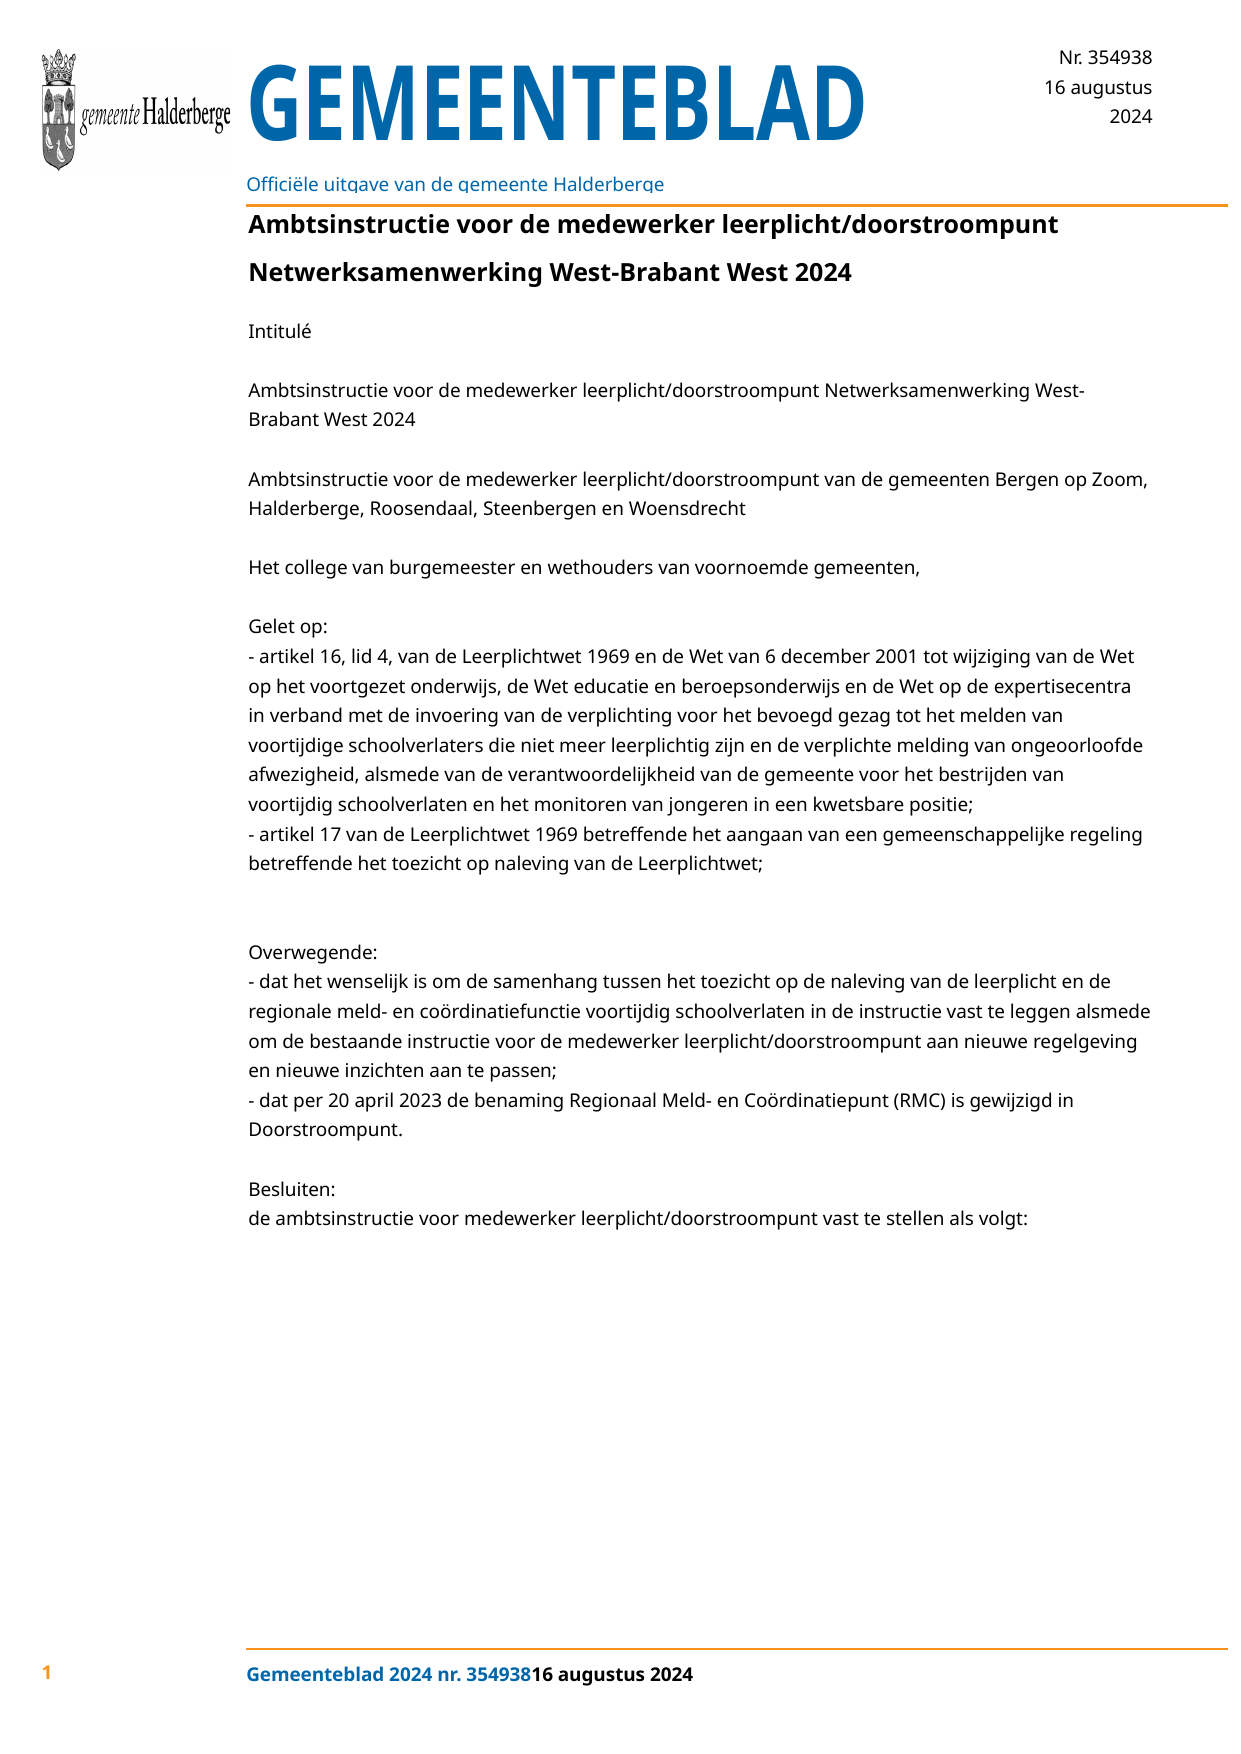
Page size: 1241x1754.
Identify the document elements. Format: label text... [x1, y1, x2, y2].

text Ambtsinstructie voor de medewerker leerplicht/doorstroompunt Netwerksamenwerking West-Brabant West 2024 [248, 377, 1152, 432]
text Besluiten: [248, 1176, 1152, 1202]
picture [41, 47, 231, 172]
text - artikel 17 van de Leerplichtwet 1969 betreffende het aangaan van een gemeenschappelijke regeling betreffende het toezicht op naleving van de Leerplichtwet; [248, 821, 1152, 876]
text Ambtsinstructie voor de medewerker leerplicht/doorstroompunt Netwerksamenwerking West-Brabant West 2024 [248, 207, 1152, 288]
text Overwegende: [248, 939, 1152, 965]
text Gelet op: [248, 614, 1152, 639]
text - dat per 20 april 2023 de benaming Regionaal Meld- en Coördinatiepunt (RMC) is gewijzigd in Doorstroompunt. [248, 1087, 1152, 1142]
text Ambtsinstructie voor de medewerker leerplicht/doorstroompunt van de gemeenten Bergen op Zoom, Halderberge, Roosendaal, Steenbergen en Woensdrecht [248, 466, 1152, 521]
text Het college van burgemeester en wethouders van voornoemde gemeenten, [248, 554, 1152, 580]
text - artikel 16, lid 4, van de Leerplichtwet 1969 en de Wet van 6 december 2001 tot wijziging van de Wet op het voortgezet onderwijs, de Wet educatie en beroepsonderwijs en de Wet op de expertisecentra in verband met de invoering van de verplichting voor het bevoegd gezag tot het melden van voortijdige schoolverlaters die niet meer leerplichtig zijn en de verplichte melding van ongeoorloofde afwezigheid, alsmede van de verantwoordelijkheid van de gemeente voor het bestrijden van voortijdig schoolverlaten en het monitoren van jongeren in een kwetsbare positie; [248, 643, 1152, 817]
text - dat het wenselijk is om de samenhang tussen het toezicht op de naleving van de leerplicht en de regionale meld- en coördinatiefunctie voortijdig schoolverlaten in de instructie vast te leggen alsmede om de bestaande instructie voor de medewerker leerplicht/doorstroompunt aan nieuwe regelgeving en nieuwe inzichten aan te passen; [248, 969, 1152, 1083]
text Intitulé [248, 318, 1152, 344]
text de ambtsinstructie voor medewerker leerplicht/doorstroompunt vast te stellen als volgt: [248, 1205, 1152, 1231]
